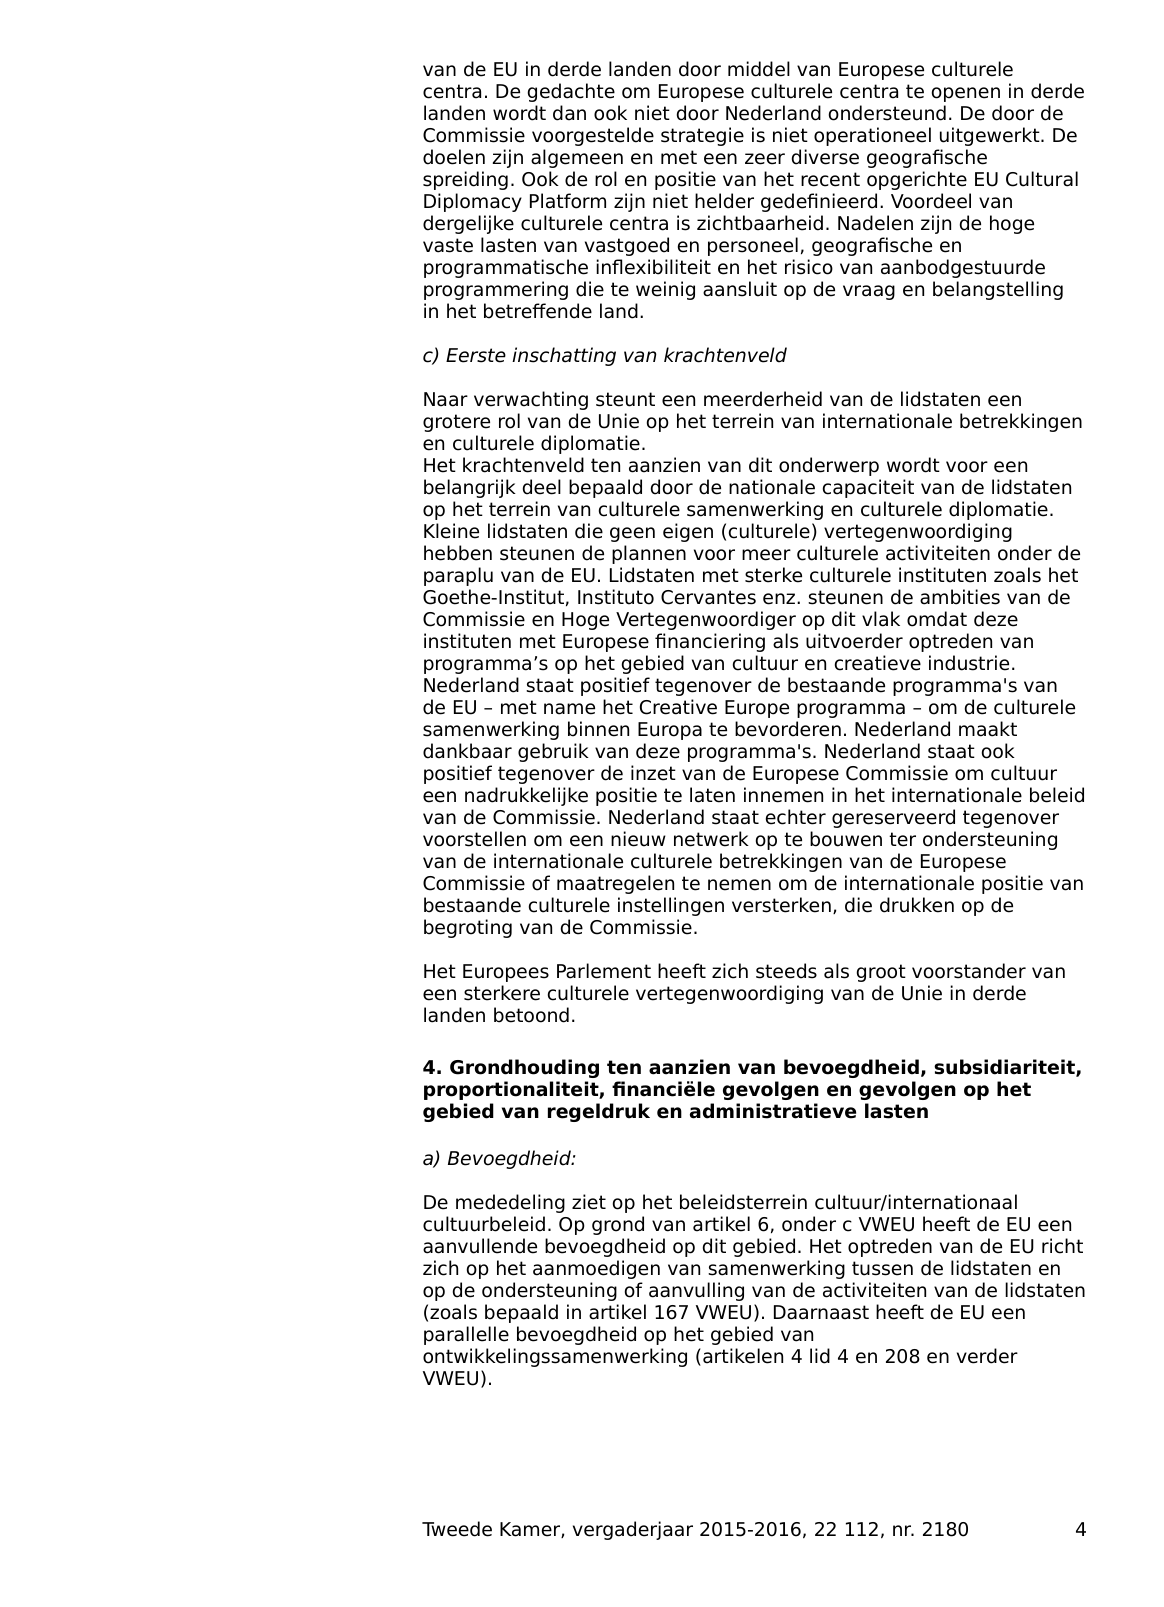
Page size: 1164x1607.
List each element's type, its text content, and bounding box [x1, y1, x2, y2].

subtitle 4. Grondhouding ten aanzien van bevoegdheid, subsidiariteit, proportionaliteit, financiële gevolgen en gevolgen op het gebied van regeldruk en administratieve lasten [422, 1057, 1087, 1123]
text Het Europees Parlement heeft zich steeds als groot voorstander van een sterkere culturele vertegenwoordiging van de Unie in derde landen betoond. [422, 961, 1087, 1027]
text Nederland staat positief tegenover de bestaande programma's van de EU – met name het Creative Europe programma – om de culturele samenwerking binnen Europa te bevorderen. Nederland maakt dankbaar gebruik van deze programma's. Nederland staat ook positief tegenover de inzet van de Europese Commissie om cultuur een nadrukkelijke positie te laten innemen in het internationale beleid van de Commissie. Nederland staat echter gereserveerd tegenover voorstellen om een nieuw netwerk op te bouwen ter ondersteuning van de internationale culturele betrekkingen van de Europese Commissie of maatregelen te nemen om de internationale positie van bestaande culturele instellingen versterken, die drukken op de begroting van de Commissie. [422, 675, 1087, 939]
text De mededeling ziet op het beleidsterrein cultuur/internationaal cultuurbeleid. Op grond van artikel 6, onder c VWEU heeft de EU een aanvullende bevoegdheid op dit gebied. Het optreden van de EU richt zich op het aanmoedigen van samenwerking tussen de lidstaten en op de ondersteuning of aanvulling van de activiteiten van de lidstaten (zoals bepaald in artikel 167 VWEU). Daarnaast heeft de EU een parallelle bevoegdheid op het gebied van ontwikkelingssamenwerking (artikelen 4 lid 4 en 208 en verder VWEU). [422, 1192, 1087, 1390]
subtitle c) Eerste inschatting van krachtenveld [422, 345, 1087, 367]
text van de EU in derde landen door middel van Europese culturele centra. De gedachte om Europese culturele centra te openen in derde landen wordt dan ook niet door Nederland ondersteund. De door de Commissie voorgestelde strategie is niet operationeel uitgewerkt. De doelen zijn algemeen en met een zeer diverse geografische spreiding. Ook de rol en positie van het recent opgerichte EU Cultural Diplomacy Platform zijn niet helder gedefinieerd. Voordeel van dergelijke culturele centra is zichtbaarheid. Nadelen zijn de hoge vaste lasten van vastgoed en personeel, geografische en programmatische inflexibiliteit en het risico van aanbodgestuurde programmering die te weinig aansluit op de vraag en belangstelling in het betreffende land. [422, 59, 1087, 323]
text Naar verwachting steunt een meerderheid van de lidstaten een grotere rol van de Unie op het terrein van internationale betrekkingen en culturele diplomatie. [422, 389, 1087, 455]
subtitle a) Bevoegdheid: [422, 1148, 1087, 1170]
text Het krachtenveld ten aanzien van dit onderwerp wordt voor een belangrijk deel bepaald door de nationale capaciteit van de lidstaten op het terrein van culturele samenwerking en culturele diplomatie. Kleine lidstaten die geen eigen (culturele) vertegenwoordiging hebben steunen de plannen voor meer culturele activiteiten onder de paraplu van de EU. Lidstaten met sterke culturele instituten zoals het Goethe-Institut, Instituto Cervantes enz. steunen de ambities van de Commissie en Hoge Vertegenwoordiger op dit vlak omdat deze instituten met Europese financiering als uitvoerder optreden van programma’s op het gebied van cultuur en creatieve industrie. [422, 455, 1087, 675]
